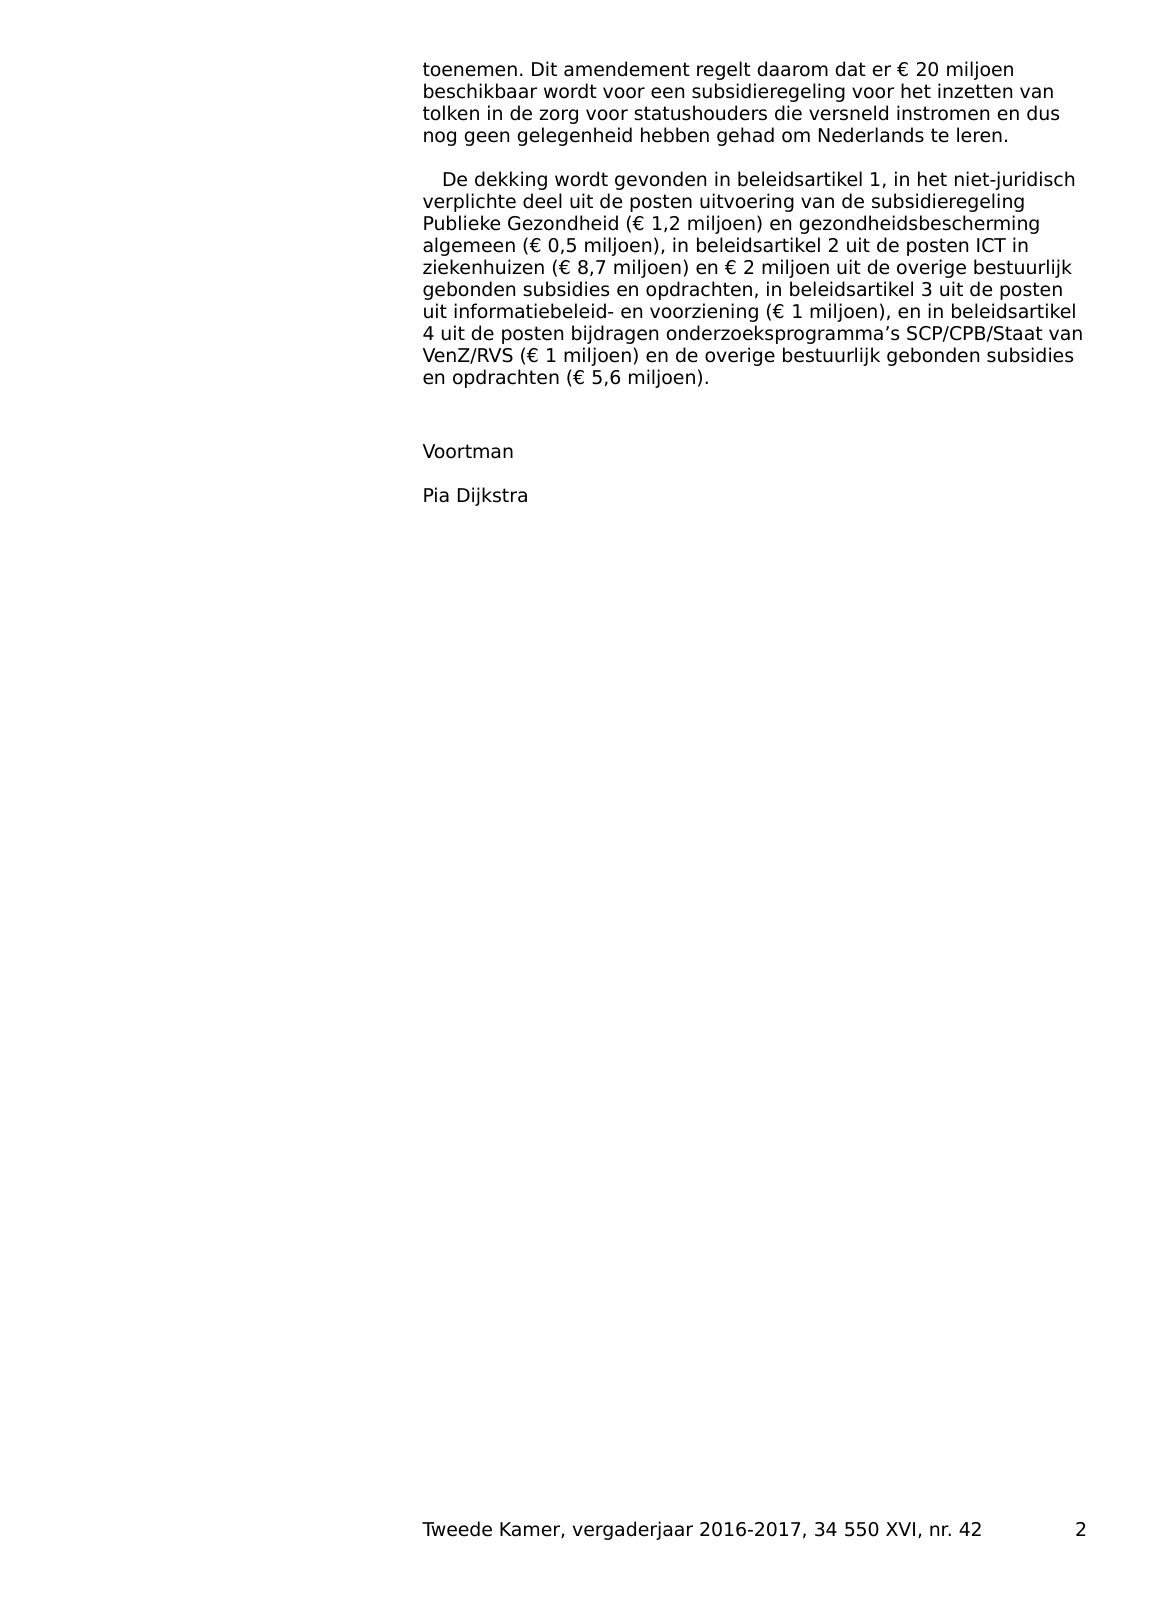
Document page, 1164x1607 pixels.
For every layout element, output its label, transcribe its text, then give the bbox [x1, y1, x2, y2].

text De dekking wordt gevonden in beleidsartikel 1, in het niet-juridisch verplichte deel uit de posten uitvoering van de subsidieregeling Publieke Gezondheid (€ 1,2 miljoen) en gezondheidsbescherming algemeen (€ 0,5 miljoen), in beleidsartikel 2 uit de posten ICT in ziekenhuizen (€ 8,7 miljoen) en € 2 miljoen uit de overige bestuurlijk gebonden subsidies en opdrachten, in beleidsartikel 3 uit de posten uit informatiebeleid- en voorziening (€ 1 miljoen), en in beleidsartikel 4 uit de posten bijdragen onderzoeksprogramma’s SCP/CPB/Staat van VenZ/RVS (€ 1 miljoen) en de overige bestuurlijk gebonden subsidies en opdrachten (€ 5,6 miljoen). [422, 169, 1087, 389]
text Voortman Pia Dijkstra [422, 419, 1087, 507]
text toenemen. Dit amendement regelt daarom dat er € 20 miljoen beschikbaar wordt voor een subsidieregeling voor het inzetten van tolken in de zorg voor statushouders die versneld instromen en dus nog geen gelegenheid hebben gehad om Nederlands te leren. [422, 59, 1087, 147]
